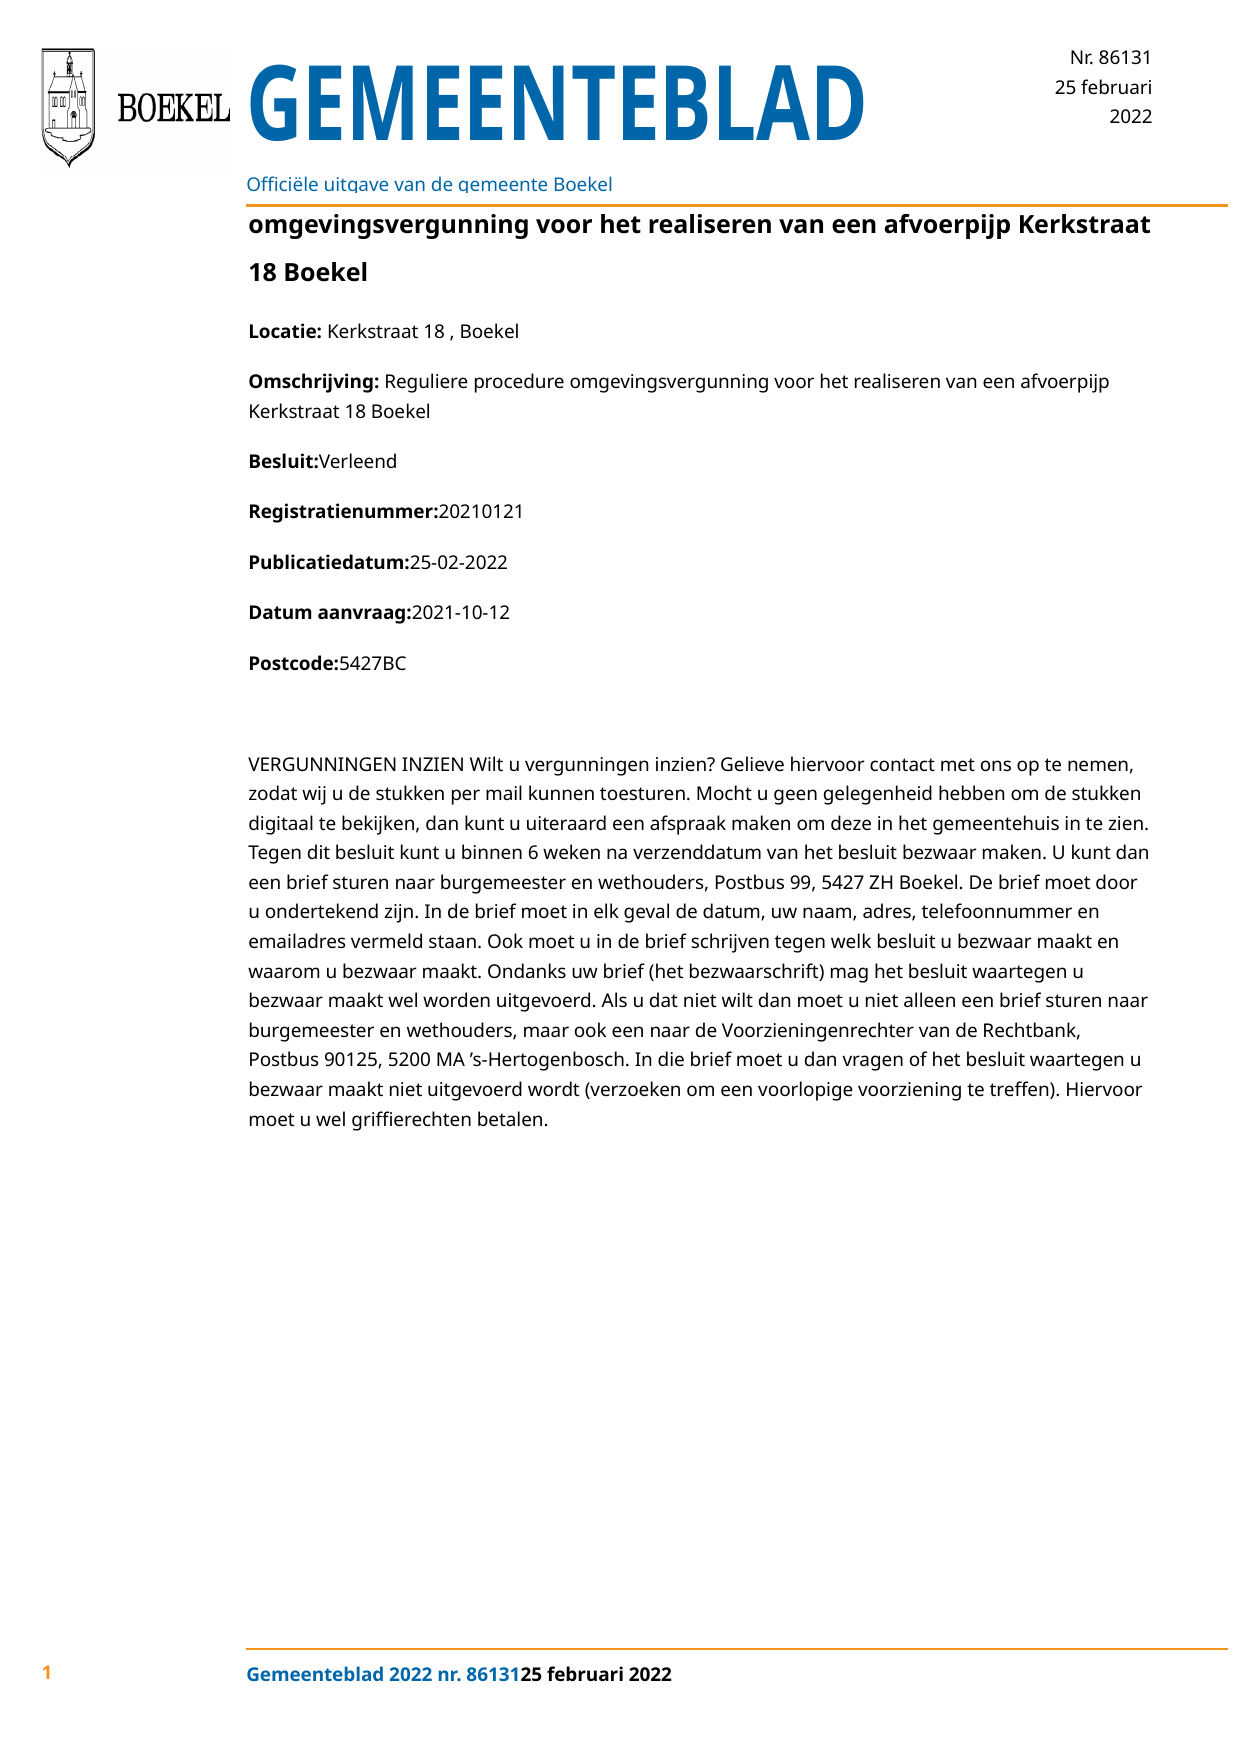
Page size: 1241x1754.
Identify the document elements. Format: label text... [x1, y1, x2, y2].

text Publicatiedatum:25-02-2022 [248, 549, 1152, 575]
text VERGUNNINGEN INZIEN Wilt u vergunningen inzien? Gelieve hiervoor contact met ons op te nemen, zodat wij u de stukken per mail kunnen toesturen. Mocht u geen gelegenheid hebben om de stukken digitaal te bekijken, dan kunt u uiteraard een afspraak maken om deze in het gemeentehuis in te zien. Tegen dit besluit kunt u binnen 6 weken na verzenddatum van het besluit bezwaar maken. U kunt dan een brief sturen naar burgemeester en wethouders, Postbus 99, 5427 ZH Boekel. De brief moet door u ondertekend zijn. In de brief moet in elk geval de datum, uw naam, adres, telefoonnummer en emailadres vermeld staan. Ook moet u in de brief schrijven tegen welk besluit u bezwaar maakt en waarom u bezwaar maakt. Ondanks uw brief (het bezwaarschrift) mag het besluit waartegen u bezwaar maakt wel worden uitgevoerd. Als u dat niet wilt dan moet u niet alleen een brief sturen naar burgemeester en wethouders, maar ook een naar de Voorzieningenrechter van de Rechtbank, Postbus 90125, 5200 MA ’s-Hertogenbosch. In die brief moet u dan vragen of het besluit waartegen u bezwaar maakt niet uitgevoerd wordt (verzoeken om een voorlopige voorziening te treffen). Hiervoor moet u wel griffierechten betalen. [248, 751, 1152, 1132]
text Postcode:5427BC [248, 650, 1152, 676]
text Besluit:Verleend [248, 448, 1152, 474]
text Datum aanvraag:2021-10-12 [248, 599, 1152, 625]
picture [41, 47, 231, 172]
text Locatie: Kerkstraat 18 , Boekel [248, 318, 1152, 344]
text omgevingsvergunning voor het realiseren van een afvoerpijp Kerkstraat 18 Boekel [248, 207, 1152, 288]
text Omschrijving: Reguliere procedure omgevingsvergunning voor het realiseren van een afvoerpijp Kerkstraat 18 Boekel [248, 368, 1152, 424]
text Registratienummer:20210121 [248, 499, 1152, 524]
